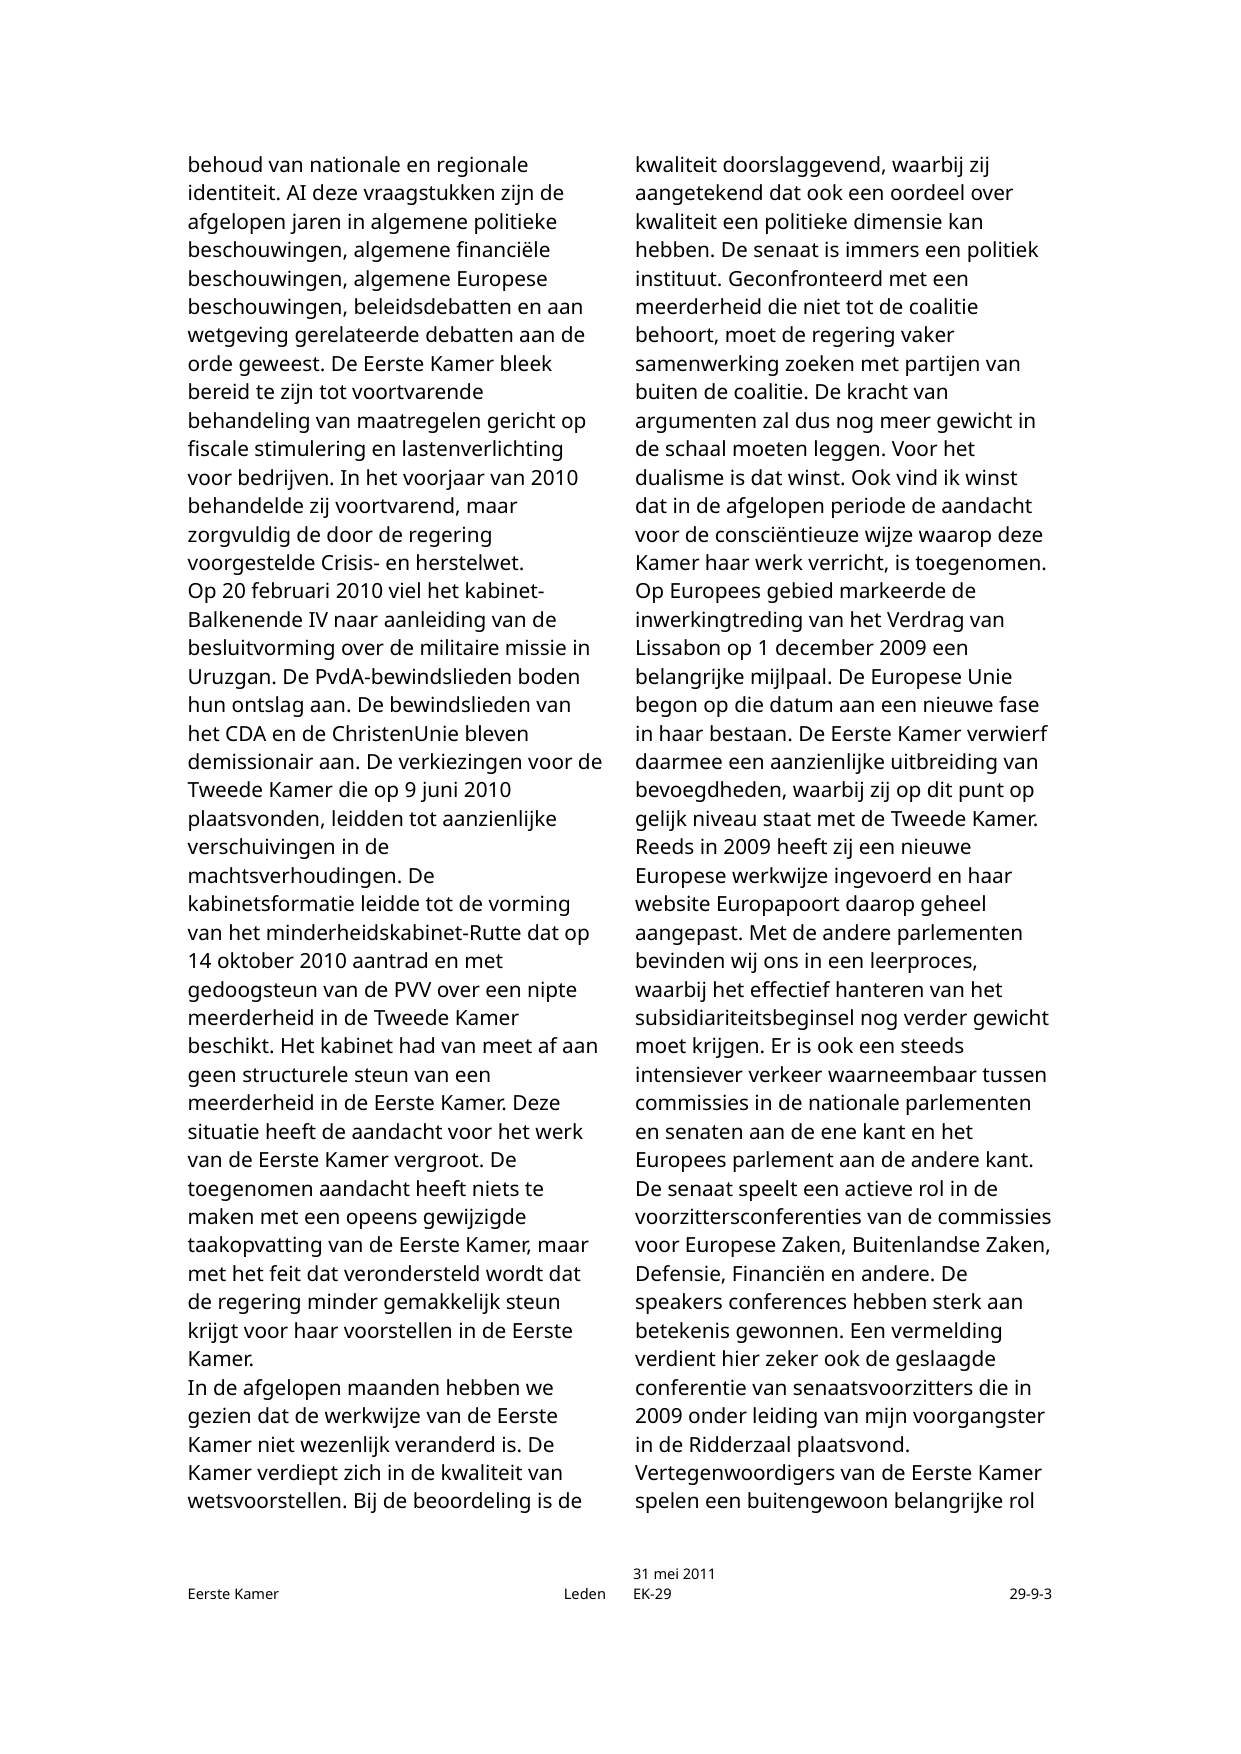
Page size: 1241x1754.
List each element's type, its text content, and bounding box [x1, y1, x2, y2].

text kwaliteit doorslaggevend, waarbij zij aangetekend dat ook een oordeel over kwaliteit een politieke dimensie kan hebben. De senaat is immers een politiek instituut. Geconfronteerd met een meerderheid die niet tot de coalitie behoort, moet de regering vaker samenwerking zoeken met partijen van buiten de coalitie. De kracht van argumenten zal dus nog meer gewicht in de schaal moeten leggen. Voor het dualisme is dat winst. Ook vind ik winst dat in de afgelopen periode de aandacht voor de consciëntieuze wijze waarop deze Kamer haar werk verricht, is toegenomen. [635, 150, 1053, 577]
text Op Europees gebied markeerde de inwerkingtreding van het Verdrag van Lissabon op 1 december 2009 een belangrijke mijlpaal. De Europese Unie begon op die datum aan een nieuwe fase in haar bestaan. De Eerste Kamer verwierf daarmee een aanzienlijke uitbreiding van bevoegdheden, waarbij zij op dit punt op gelijk niveau staat met de Tweede Kamer. Reeds in 2009 heeft zij een nieuwe Europese werkwijze ingevoerd en haar website Europapoort daarop geheel aangepast. Met de andere parlementen bevinden wij ons in een leerproces, waarbij het effectief hanteren van het subsidiariteitsbeginsel nog verder gewicht moet krijgen. Er is ook een steeds intensiever verkeer waarneembaar tussen commissies in de nationale parlementen en senaten aan de ene kant en het Europees parlement aan de andere kant. De senaat speelt een actieve rol in de voorzittersconferenties van de commissies voor Europese Zaken, Buitenlandse Zaken, Defensie, Financiën en andere. De speakers conferences hebben sterk aan betekenis gewonnen. Een vermelding verdient hier zeker ook de geslaagde conferentie van senaatsvoorzitters die in 2009 onder leiding van mijn voorgangster in de Ridderzaal plaatsvond. [635, 577, 1053, 1458]
text behoud van nationale en regionale identiteit. AI deze vraagstukken zijn de afgelopen jaren in algemene politieke beschouwingen, algemene financiële beschouwingen, algemene Europese beschouwingen, beleidsdebatten en aan wetgeving gerelateerde debatten aan de orde geweest. De Eerste Kamer bleek bereid te zijn tot voortvarende behandeling van maatregelen gericht op fiscale stimulering en lastenverlichting voor bedrijven. In het voorjaar van 2010 behandelde zij voortvarend, maar zorgvuldig de door de regering voorgestelde Crisis- en herstelwet. [187, 150, 605, 577]
text Op 20 februari 2010 viel het kabinet-Balkenende IV naar aanleiding van de besluitvorming over de militaire missie in Uruzgan. De PvdA-bewindslieden boden hun ontslag aan. De bewindslieden van het CDA en de ChristenUnie bleven demissionair aan. De verkiezingen voor de Tweede Kamer die op 9 juni 2010 plaatsvonden, leidden tot aanzienlijke verschuivingen in de machtsverhoudingen. De kabinetsformatie leidde tot de vorming van het minderheidskabinet-Rutte dat op 14 oktober 2010 aantrad en met gedoogsteun van de PVV over een nipte meerderheid in de Tweede Kamer beschikt. Het kabinet had van meet af aan geen structurele steun van een meerderheid in de Eerste Kamer. Deze situatie heeft de aandacht voor het werk van de Eerste Kamer vergroot. De toegenomen aandacht heeft niets te maken met een opeens gewijzigde taakopvatting van de Eerste Kamer, maar met het feit dat verondersteld wordt dat de regering minder gemakkelijk steun krijgt voor haar voorstellen in de Eerste Kamer. [187, 577, 605, 1373]
text In de afgelopen maanden hebben we gezien dat de werkwijze van de Eerste Kamer niet wezenlijk veranderd is. De Kamer verdiept zich in de kwaliteit van wetsvoorstellen. Bij de beoordeling is de [187, 1373, 605, 1515]
text Vertegenwoordigers van de Eerste Kamer spelen een buitengewoon belangrijke rol [635, 1458, 1053, 1515]
